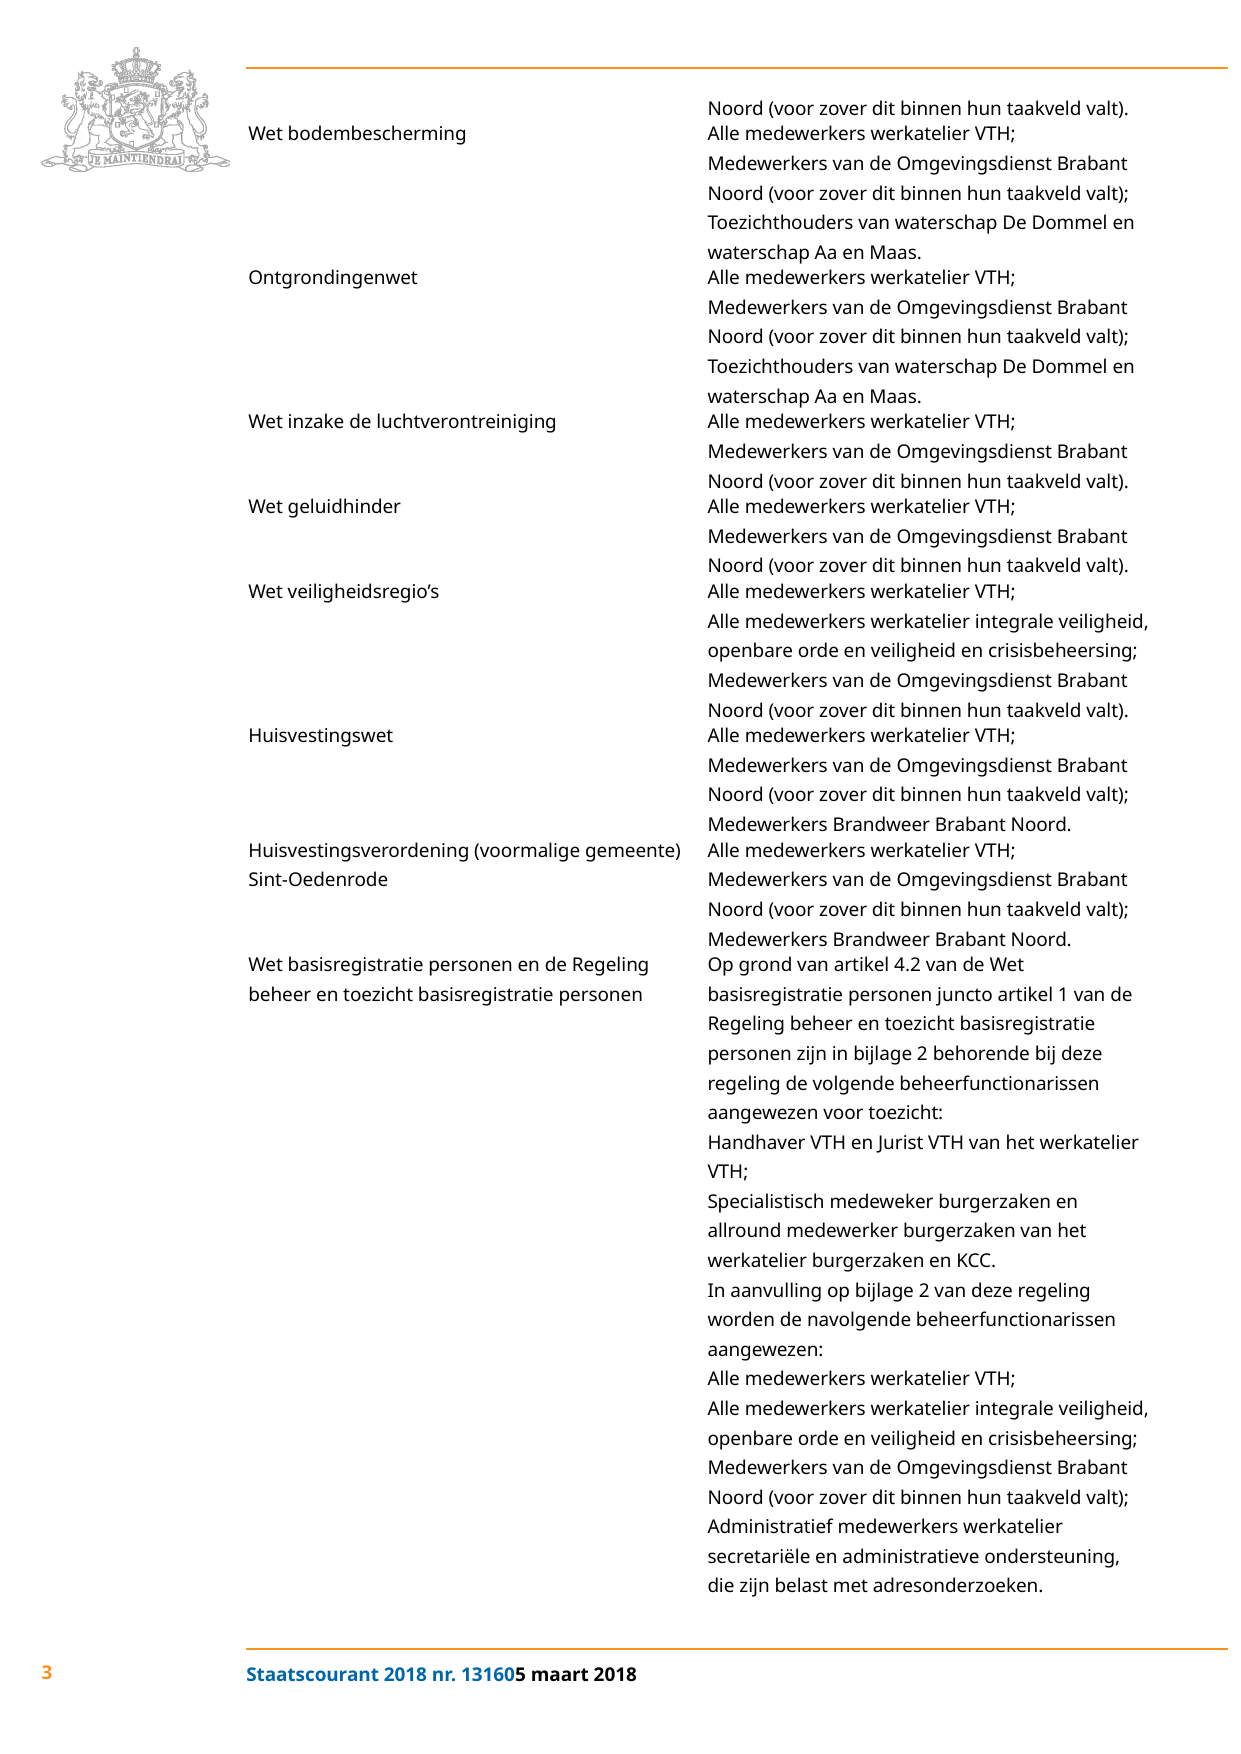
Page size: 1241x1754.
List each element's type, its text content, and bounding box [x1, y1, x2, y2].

table_cell Alle medewerkers werkatelier VTH; Medewerkers van de Omgevingsdienst Brabant Noord (voor zover dit binnen hun taakveld valt); Medewerkers Brandweer Brabant Noord. [707, 837, 1152, 951]
table_cell Ontgrondingenwet [248, 265, 707, 409]
table_cell Wet inzake de luchtverontreiniging [248, 409, 707, 493]
table_cell [248, 95, 707, 121]
table_cell Alle medewerkers werkatelier VTH; Medewerkers van de Omgevingsdienst Brabant Noord (voor zover dit binnen hun taakveld valt). [707, 494, 1152, 578]
table_cell Wet veiligheidsregio’s [248, 579, 707, 722]
table_cell Wet geluidhinder [248, 494, 707, 578]
picture [41, 47, 231, 172]
table_cell Alle medewerkers werkatelier VTH; Alle medewerkers werkatelier integrale veiligheid, openbare orde en veiligheid en crisisbeheersing; Medewerkers van de Omgevingsdienst Brabant Noord (voor zover dit binnen hun taakveld valt). [707, 579, 1152, 722]
table_cell Alle medewerkers werkatelier VTH; Medewerkers van de Omgevingsdienst Brabant Noord (voor zover dit binnen hun taakveld valt); Toezichthouders van waterschap De Dommel en waterschap Aa en Maas. [707, 121, 1152, 264]
table_cell Noord (voor zover dit binnen hun taakveld valt). [707, 95, 1152, 121]
table_cell Huisvestingsverordening (voormalige gemeente) Sint-Oedenrode [248, 837, 707, 951]
table_cell Alle medewerkers werkatelier VTH; Medewerkers van de Omgevingsdienst Brabant Noord (voor zover dit binnen hun taakveld valt). [707, 409, 1152, 493]
table_cell Wet basisregistratie personen en de Regeling beheer en toezicht basisregistratie personen [248, 951, 707, 1598]
table_cell Alle medewerkers werkatelier VTH; Medewerkers van de Omgevingsdienst Brabant Noord (voor zover dit binnen hun taakveld valt); Toezichthouders van waterschap De Dommel en waterschap Aa en Maas. [707, 265, 1152, 409]
table_cell Op grond van artikel 4.2 van de Wet basisregistratie personen juncto artikel 1 van de Regeling beheer en toezicht basisregistratie personen zijn in bijlage 2 behorende bij deze regeling de volgende beheerfunctionarissen aangewezen voor toezicht: Handhaver VTH en Jurist VTH van het werkatelier VTH; Specialistisch medeweker burgerzaken en allround medewerker burgerzaken van het werkatelier burgerzaken en KCC. In aanvulling op bijlage 2 van deze regeling worden de navolgende beheerfunctionarissen aangewezen: Alle medewerkers werkatelier VTH; Alle medewerkers werkatelier integrale veiligheid, openbare orde en veiligheid en crisisbeheersing; Medewerkers van de Omgevingsdienst Brabant Noord (voor zover dit binnen hun taakveld valt); Administratief medewerkers werkatelier secretariële en administratieve ondersteuning, die zijn belast met adresonderzoeken. [707, 951, 1152, 1598]
table_cell Wet bodembescherming [248, 121, 707, 264]
table_cell Huisvestingswet [248, 723, 707, 837]
table_cell Alle medewerkers werkatelier VTH; Medewerkers van de Omgevingsdienst Brabant Noord (voor zover dit binnen hun taakveld valt); Medewerkers Brandweer Brabant Noord. [707, 723, 1152, 837]
